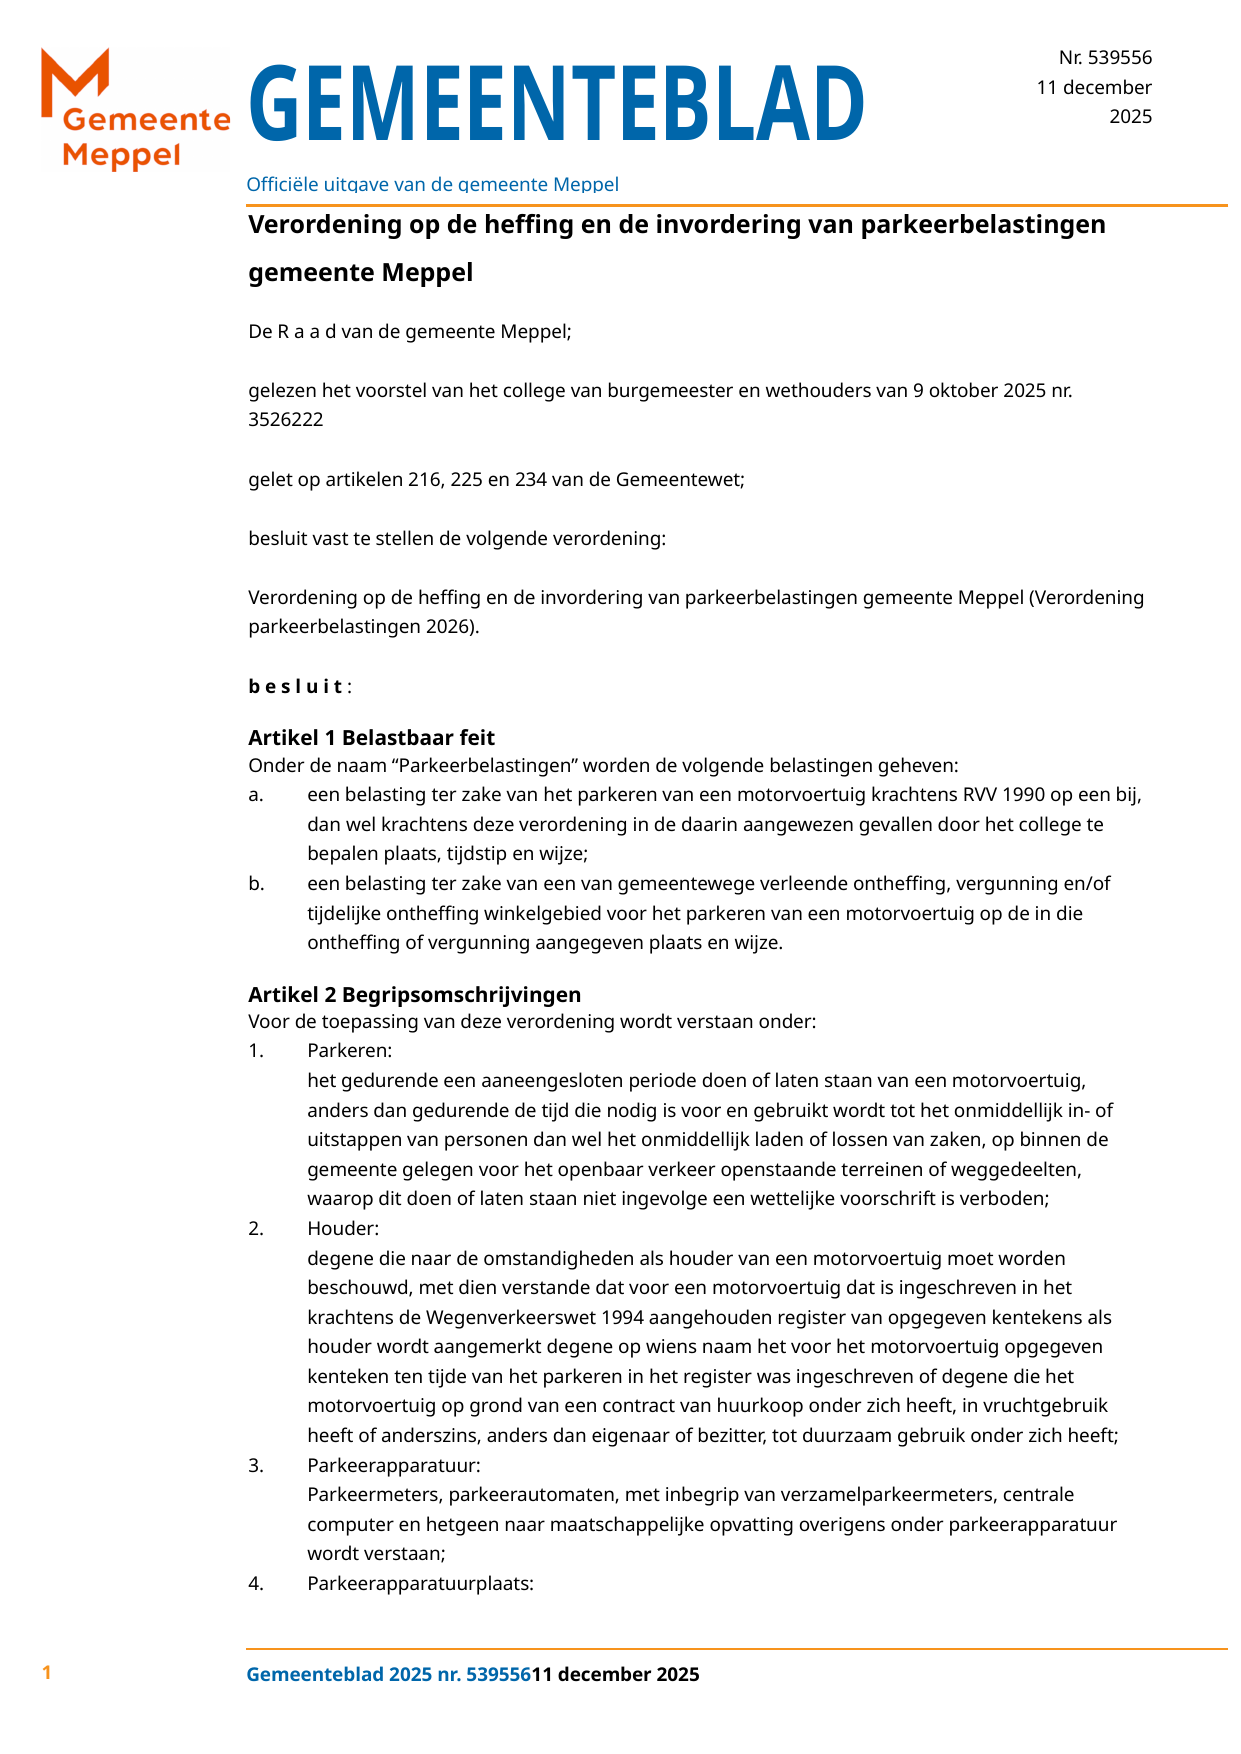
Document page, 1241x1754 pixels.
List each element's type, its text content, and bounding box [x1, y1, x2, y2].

list Parkeerapparatuur: [248, 1452, 1152, 1478]
text De R a a d van de gemeente Meppel; [248, 318, 1152, 344]
list het gedurende een aaneengesloten periode doen of laten staan van een motorvoertuig, anders dan gedurende de tijd die nodig is voor en gebruikt wordt tot het onmiddellijk in- of uitstappen van personen dan wel het onmiddellijk laden of lossen van zaken, op binnen de gemeente gelegen voor het openbaar verkeer openstaande terreinen of weggedeelten, waarop dit doen of laten staan niet ingevolge een wettelijke voorschrift is verboden; [248, 1067, 1152, 1211]
text Verordening op de heffing en de invordering van parkeerbelastingen gemeente Meppel [248, 207, 1152, 288]
text Voor de toepassing van deze verordening wordt verstaan onder: [248, 1008, 1152, 1034]
list een belasting ter zake van het parkeren van een motorvoertuig krachtens RVV 1990 op een bij, dan wel krachtens deze verordening in de daarin aangewezen gevallen door het college te bepalen plaats, tijdstip en wijze; [248, 781, 1152, 866]
text b e s l u i t : [248, 673, 1152, 699]
text Artikel 2 Begripsomschrijvingen [248, 980, 1152, 1008]
text gelezen het voorstel van het college van burgemeester en wethouders van 9 oktober 2025 nr. 3526222 [248, 377, 1152, 432]
text gelet op artikelen 216, 225 en 234 van de Gemeentewet; [248, 466, 1152, 492]
list een belasting ter zake van een van gemeentewege verleende ontheffing, vergunning en/of tijdelijke ontheffing winkelgebied voor het parkeren van een motorvoertuig op de in die ontheffing of vergunning aangegeven plaats en wijze. [248, 870, 1152, 955]
list Houder: [248, 1215, 1152, 1241]
list degene die naar de omstandigheden als houder van een motorvoertuig moet worden beschouwd, met dien verstande dat voor een motorvoertuig dat is ingeschreven in het krachtens de Wegenverkeerswet 1994 aangehouden register van opgegeven kentekens als houder wordt aangemerkt degene op wiens naam het voor het motorvoertuig opgegeven kenteken ten tijde van het parkeren in het register was ingeschreven of degene die het motorvoertuig op grond van een contract van huurkoop onder zich heeft, in vruchtgebruik heeft of anderszins, anders dan eigenaar of bezitter, tot duurzaam gebruik onder zich heeft; [248, 1245, 1152, 1448]
text Onder de naam “Parkeerbelastingen” worden de volgende belastingen geheven: [248, 752, 1152, 777]
text besluit vast te stellen de volgende verordening: [248, 525, 1152, 551]
text Artikel 1 Belastbaar feit [248, 723, 1152, 752]
list Parkeren: [248, 1038, 1152, 1063]
text Verordening op de heffing en de invordering van parkeerbelastingen gemeente Meppel (Verordening parkeerbelastingen 2026). [248, 584, 1152, 639]
list Parkeerapparatuurplaats: [248, 1570, 1152, 1596]
picture [41, 47, 231, 172]
list Parkeermeters, parkeerautomaten, met inbegrip van verzamelparkeermeters, centrale computer en hetgeen naar maatschappelijke opvatting overigens onder parkeerapparatuur wordt verstaan; [248, 1481, 1152, 1566]
